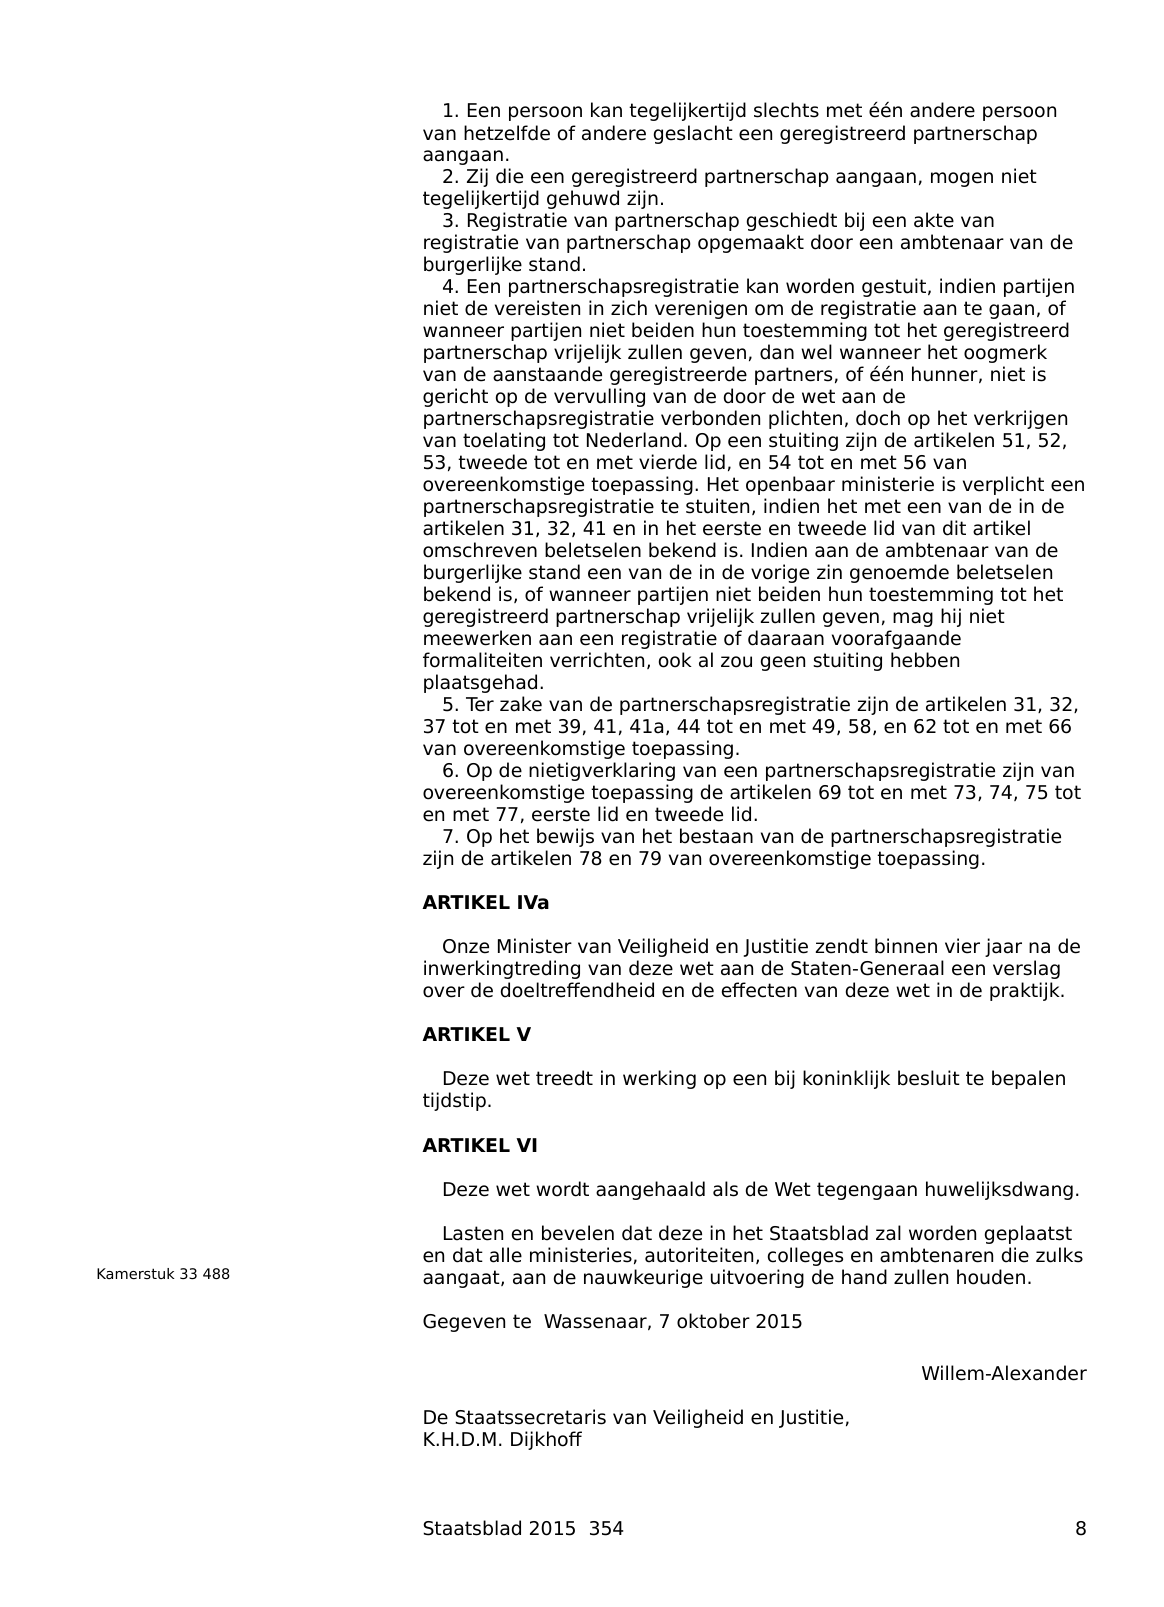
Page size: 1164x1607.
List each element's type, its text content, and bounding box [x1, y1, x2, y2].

text Kamerstuk 33 488 [77, 1266, 396, 1283]
subtitle ARTIKEL V [422, 1024, 1087, 1046]
subtitle ARTIKEL IVa [422, 892, 1087, 914]
text 2. Zij die een geregistreerd partnerschap aangaan, mogen niet tegelijkertijd gehuwd zijn. [422, 166, 1087, 210]
text 6. Op de nietigverklaring van een partnerschapsregistratie zijn van overeenkomstige toepassing de artikelen 69 tot en met 73, 74, 75 tot en met 77, eerste lid en tweede lid. [422, 760, 1087, 826]
text Willem-Alexander [422, 1363, 1087, 1385]
text Gegeven te Wassenaar, 7 oktober 2015 [422, 1311, 1087, 1333]
text Onze Minister van Veiligheid en Justitie zendt binnen vier jaar na de inwerkingtreding van deze wet aan de Staten-Generaal een verslag over de doeltreffendheid en de effecten van deze wet in de praktijk. [422, 936, 1087, 1002]
text Deze wet treedt in werking op een bij koninklijk besluit te bepalen tijdstip. [422, 1068, 1087, 1112]
text 1. Een persoon kan tegelijkertijd slechts met één andere persoon van hetzelfde of andere geslacht een geregistreerd partnerschap aangaan. [422, 100, 1087, 166]
text 3. Registratie van partnerschap geschiedt bij een akte van registratie van partnerschap opgemaakt door een ambtenaar van de burgerlijke stand. [422, 210, 1087, 276]
text 5. Ter zake van de partnerschapsregistratie zijn de artikelen 31, 32, 37 tot en met 39, 41, 41a, 44 tot en met 49, 58, en 62 tot en met 66 van overeenkomstige toepassing. [422, 694, 1087, 760]
subtitle ARTIKEL VI [422, 1134, 1087, 1156]
text Lasten en bevelen dat deze in het Staatsblad zal worden geplaatst en dat alle ministeries, autoriteiten, colleges en ambtenaren die zulks aangaat, aan de nauwkeurige uitvoering de hand zullen houden. [422, 1223, 1087, 1289]
text 7. Op het bewijs van het bestaan van de partnerschapsregistratie zijn de artikelen 78 en 79 van overeenkomstige toepassing. [422, 826, 1087, 870]
text Deze wet wordt aangehaald als de Wet tegengaan huwelijksdwang. [422, 1179, 1087, 1201]
text 4. Een partnerschapsregistratie kan worden gestuit, indien partijen niet de vereisten in zich verenigen om de registratie aan te gaan, of wanneer partijen niet beiden hun toestemming tot het geregistreerd partnerschap vrijelijk zullen geven, dan wel wanneer het oogmerk van de aanstaande geregistreerde partners, of één hunner, niet is gericht op de vervulling van de door de wet aan de partnerschapsregistratie verbonden plichten, doch op het verkrijgen van toelating tot Nederland. Op een stuiting zijn de artikelen 51, 52, 53, tweede tot en met vierde lid, en 54 tot en met 56 van overeenkomstige toepassing. Het openbaar ministerie is verplicht een partnerschapsregistratie te stuiten, indien het met een van de in de artikelen 31, 32, 41 en in het eerste en tweede lid van dit artikel omschreven beletselen bekend is. Indien aan de ambtenaar van de burgerlijke stand een van de in de vorige zin genoemde beletselen bekend is, of wanneer partijen niet beiden hun toestemming tot het geregistreerd partnerschap vrijelijk zullen geven, mag hij niet meewerken aan een registratie of daaraan voorafgaande formaliteiten verrichten, ook al zou geen stuiting hebben plaatsgehad. [422, 276, 1087, 694]
text De Staatssecretaris van Veiligheid en Justitie, K.H.D.M. Dijkhoff [422, 1407, 1087, 1451]
